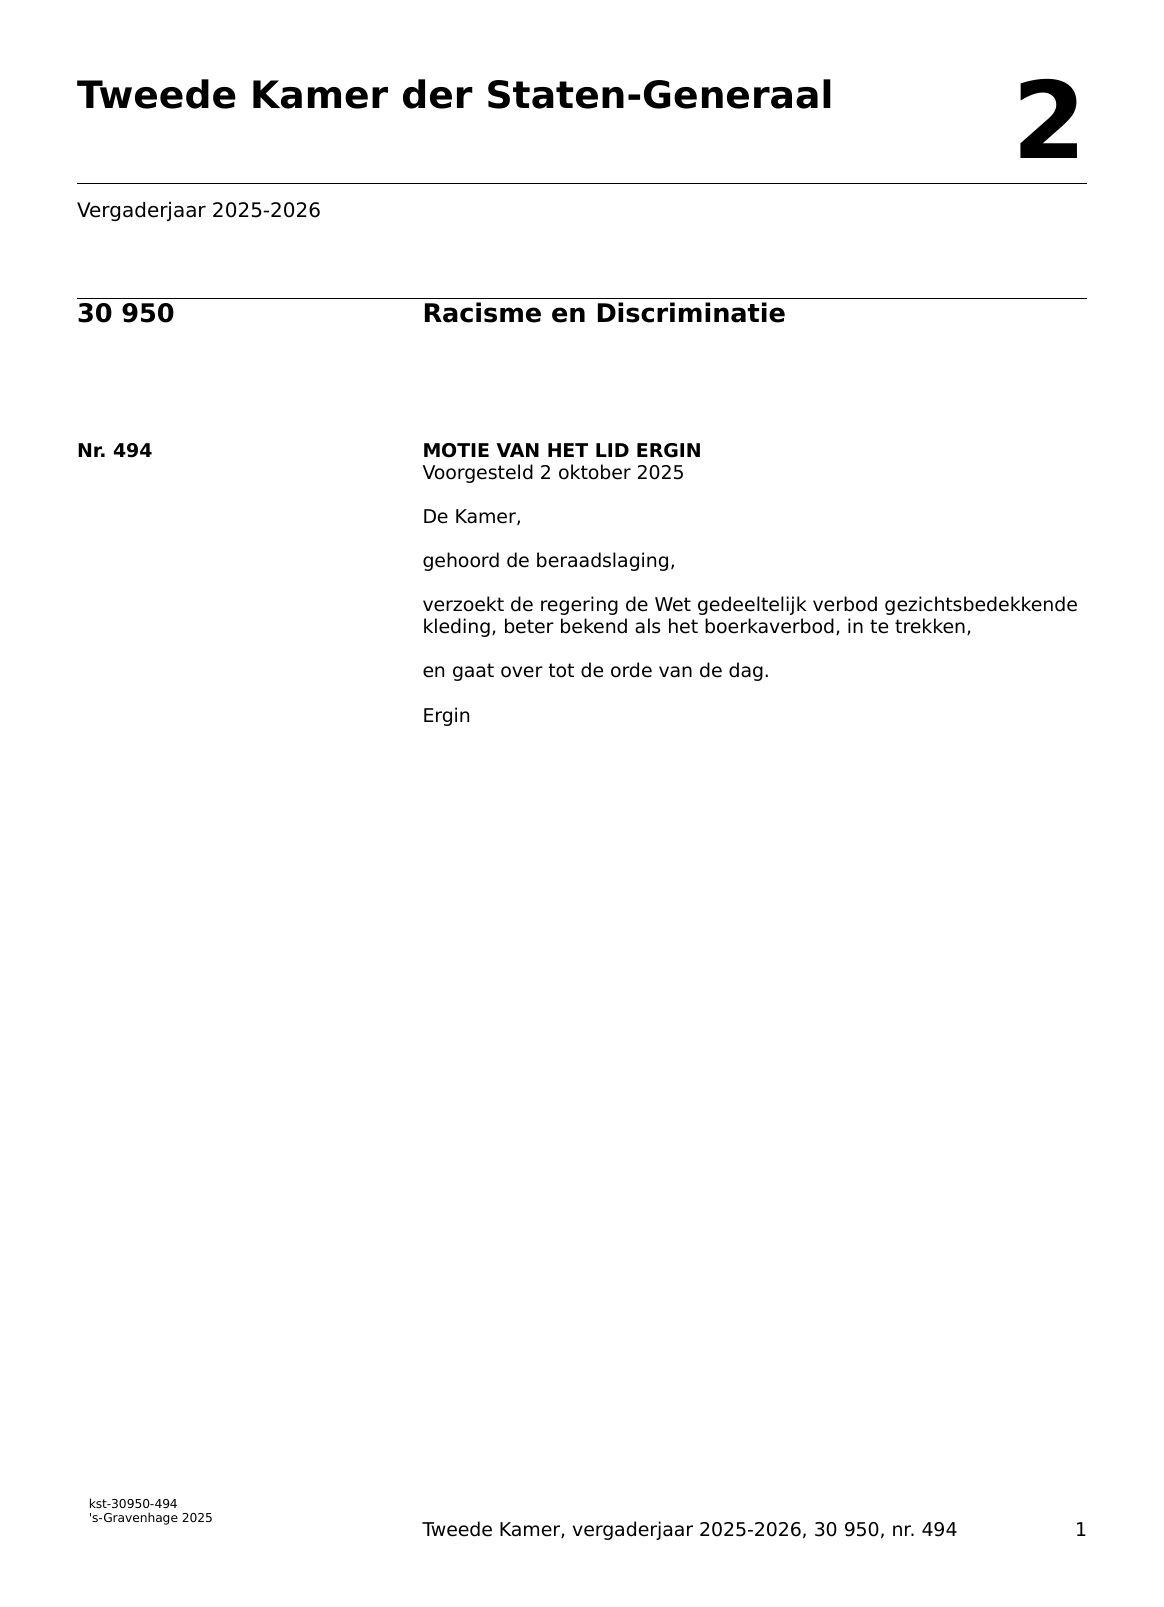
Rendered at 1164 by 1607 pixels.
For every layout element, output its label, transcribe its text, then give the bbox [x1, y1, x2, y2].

text en gaat over tot de orde van de dag. [422, 660, 1087, 682]
table_cell Vergaderjaar 2025-2026 [77, 184, 1087, 298]
text Voorgesteld 2 oktober 2025 [422, 462, 1087, 484]
text De Kamer, [422, 506, 1087, 528]
subtitle 30 950 Racisme en Discriminatie [77, 299, 1087, 329]
text 's-Gravenhage 2025 [88, 1511, 323, 1525]
table_header Tweede Kamer der Staten-Generaal [77, 59, 886, 183]
text verzoekt de regering de Wet gedeeltelijk verbod gezichtsbedekkende kleding, beter bekend als het boerkaverbod, in te trekken, [422, 594, 1087, 638]
table_header 2 [886, 59, 1087, 183]
text kst-30950-494 [88, 1497, 323, 1511]
text Ergin [422, 704, 1087, 726]
subtitle Nr. 494 MOTIE VAN HET LID ERGIN [77, 440, 1087, 462]
text gehoord de beraadslaging, [422, 550, 1087, 572]
